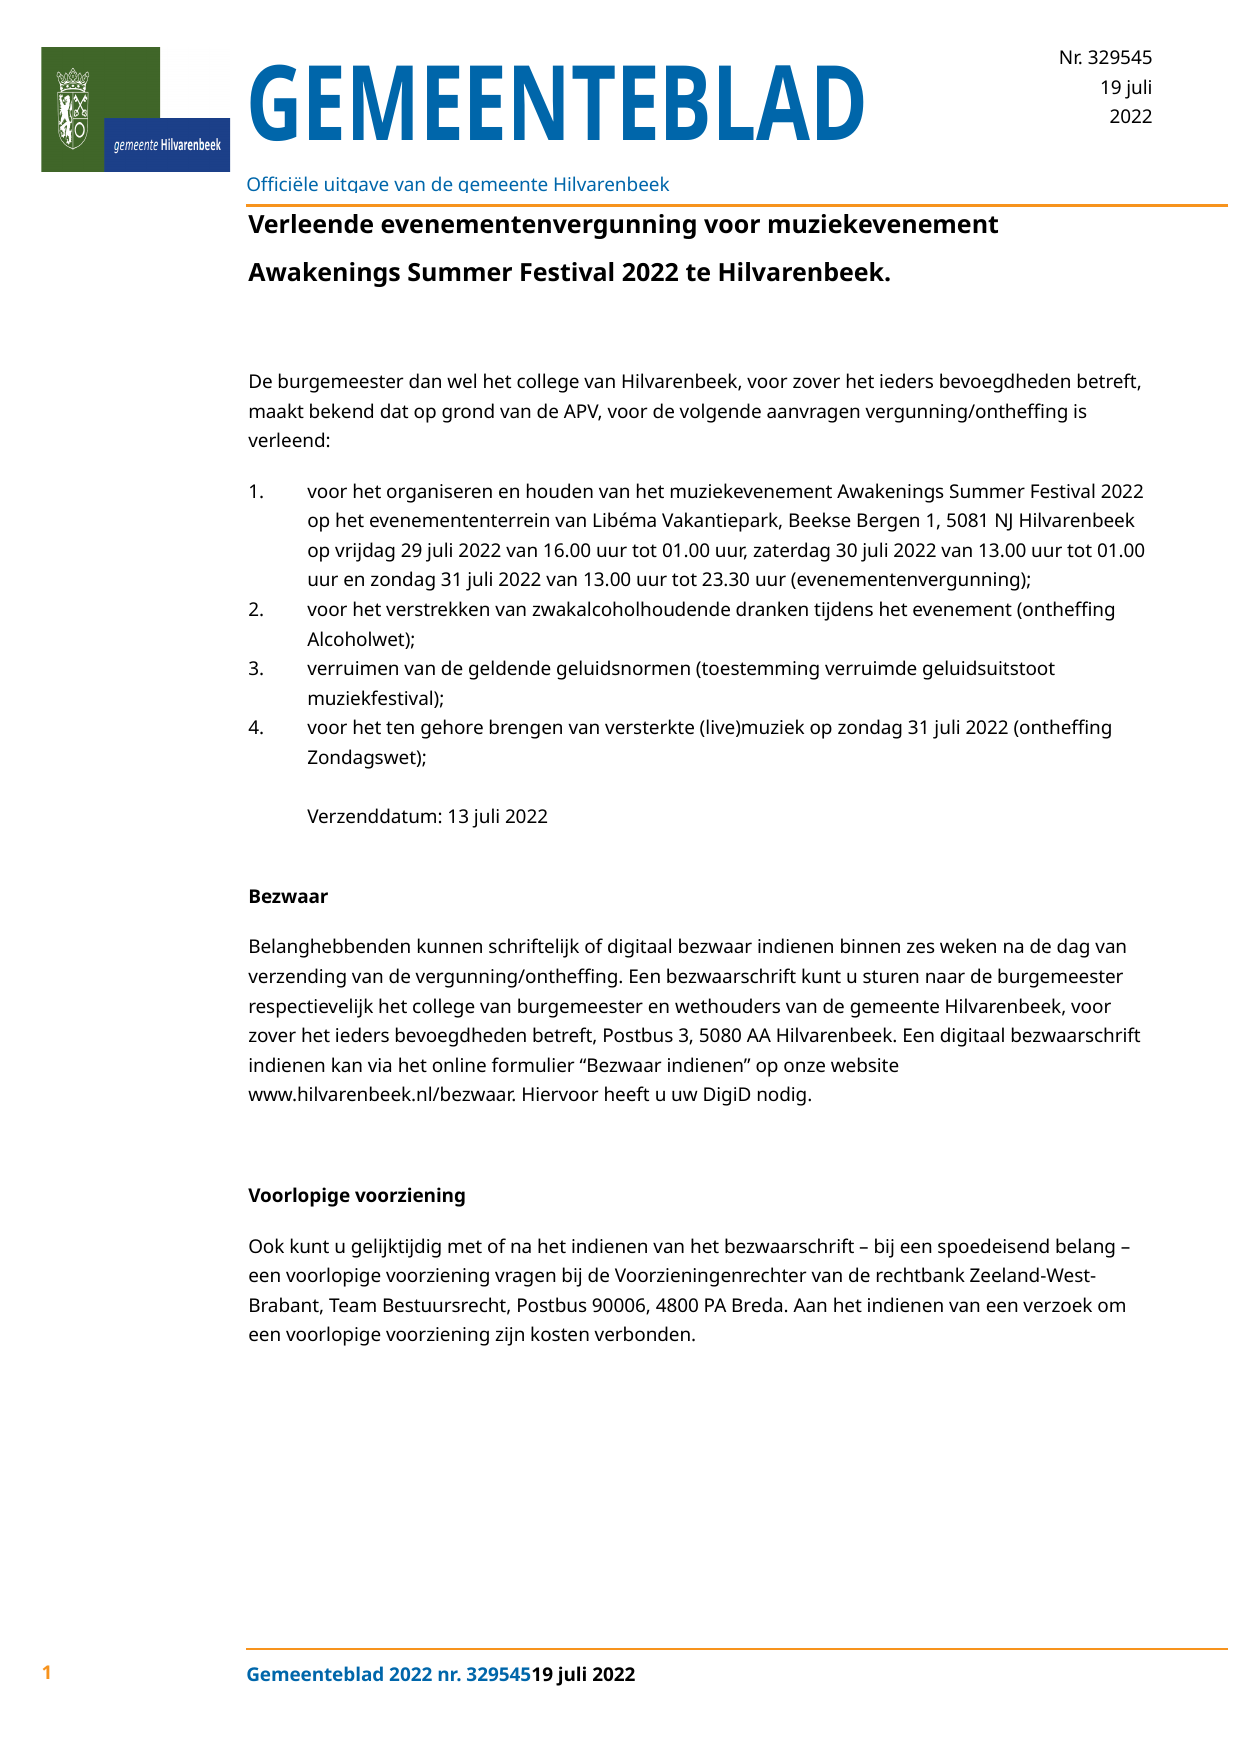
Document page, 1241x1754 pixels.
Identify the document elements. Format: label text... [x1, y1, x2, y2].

text Voorlopige voorziening [248, 1182, 1152, 1208]
list Verzenddatum: 13 juli 2022 [248, 803, 1152, 829]
list verruimen van de geldende geluidsnormen (toestemming verruimde geluidsuitstoot muziekfestival); [248, 655, 1152, 711]
text De burgemeester dan wel het college van Hilvarenbeek, voor zover het ieders bevoegdheden betreft, maakt bekend dat op grond van de APV, voor de volgende aanvragen vergunning/ontheffing is verleend: [248, 368, 1152, 453]
text Verleende evenementenvergunning voor muziekevenement Awakenings Summer Festival 2022 te Hilvarenbeek. [248, 207, 1152, 288]
list voor het organiseren en houden van het muziekevenement Awakenings Summer Festival 2022 op het evenemententerrein van Libéma Vakantiepark, Beekse Bergen 1, 5081 NJ Hilvarenbeek op vrijdag 29 juli 2022 van 16.00 uur tot 01.00 uur, zaterdag 30 juli 2022 van 13.00 uur tot 01.00 uur en zondag 31 juli 2022 van 13.00 uur tot 23.30 uur (evenementenvergunning); [248, 478, 1152, 592]
text Ook kunt u gelijktijdig met of na het indienen van het bezwaarschrift – bij een spoedeisend belang – een voorlopige voorziening vragen bij de Voorzieningenrechter van de rechtbank Zeeland-West-Brabant, Team Bestuursrecht, Postbus 90006, 4800 PA Breda. Aan het indienen van een verzoek om een voorlopige voorziening zijn kosten verbonden. [248, 1233, 1152, 1347]
text Belanghebbenden kunnen schriftelijk of digitaal bezwaar indienen binnen zes weken na de dag van verzending van de vergunning/ontheffing. Een bezwaarschrift kunt u sturen naar de burgemeester respectievelijk het college van burgemeester en wethouders van de gemeente Hilvarenbeek, voor zover het ieders bevoegdheden betreft, Postbus 3, 5080 AA Hilvarenbeek. Een digitaal bezwaarschrift indienen kan via het online formulier “Bezwaar indienen” op onze website www.hilvarenbeek.nl/bezwaar. Hiervoor heeft u uw DigiD nodig. [248, 934, 1152, 1107]
text Bezwaar [248, 883, 1152, 909]
list voor het verstrekken van zwakalcoholhoudende dranken tijdens het evenement (ontheffing Alcoholwet); [248, 596, 1152, 652]
list voor het ten gehore brengen van versterkte (live)muziek op zondag 31 juli 2022 (ontheffing Zondagswet); [248, 714, 1152, 770]
picture [41, 47, 231, 172]
